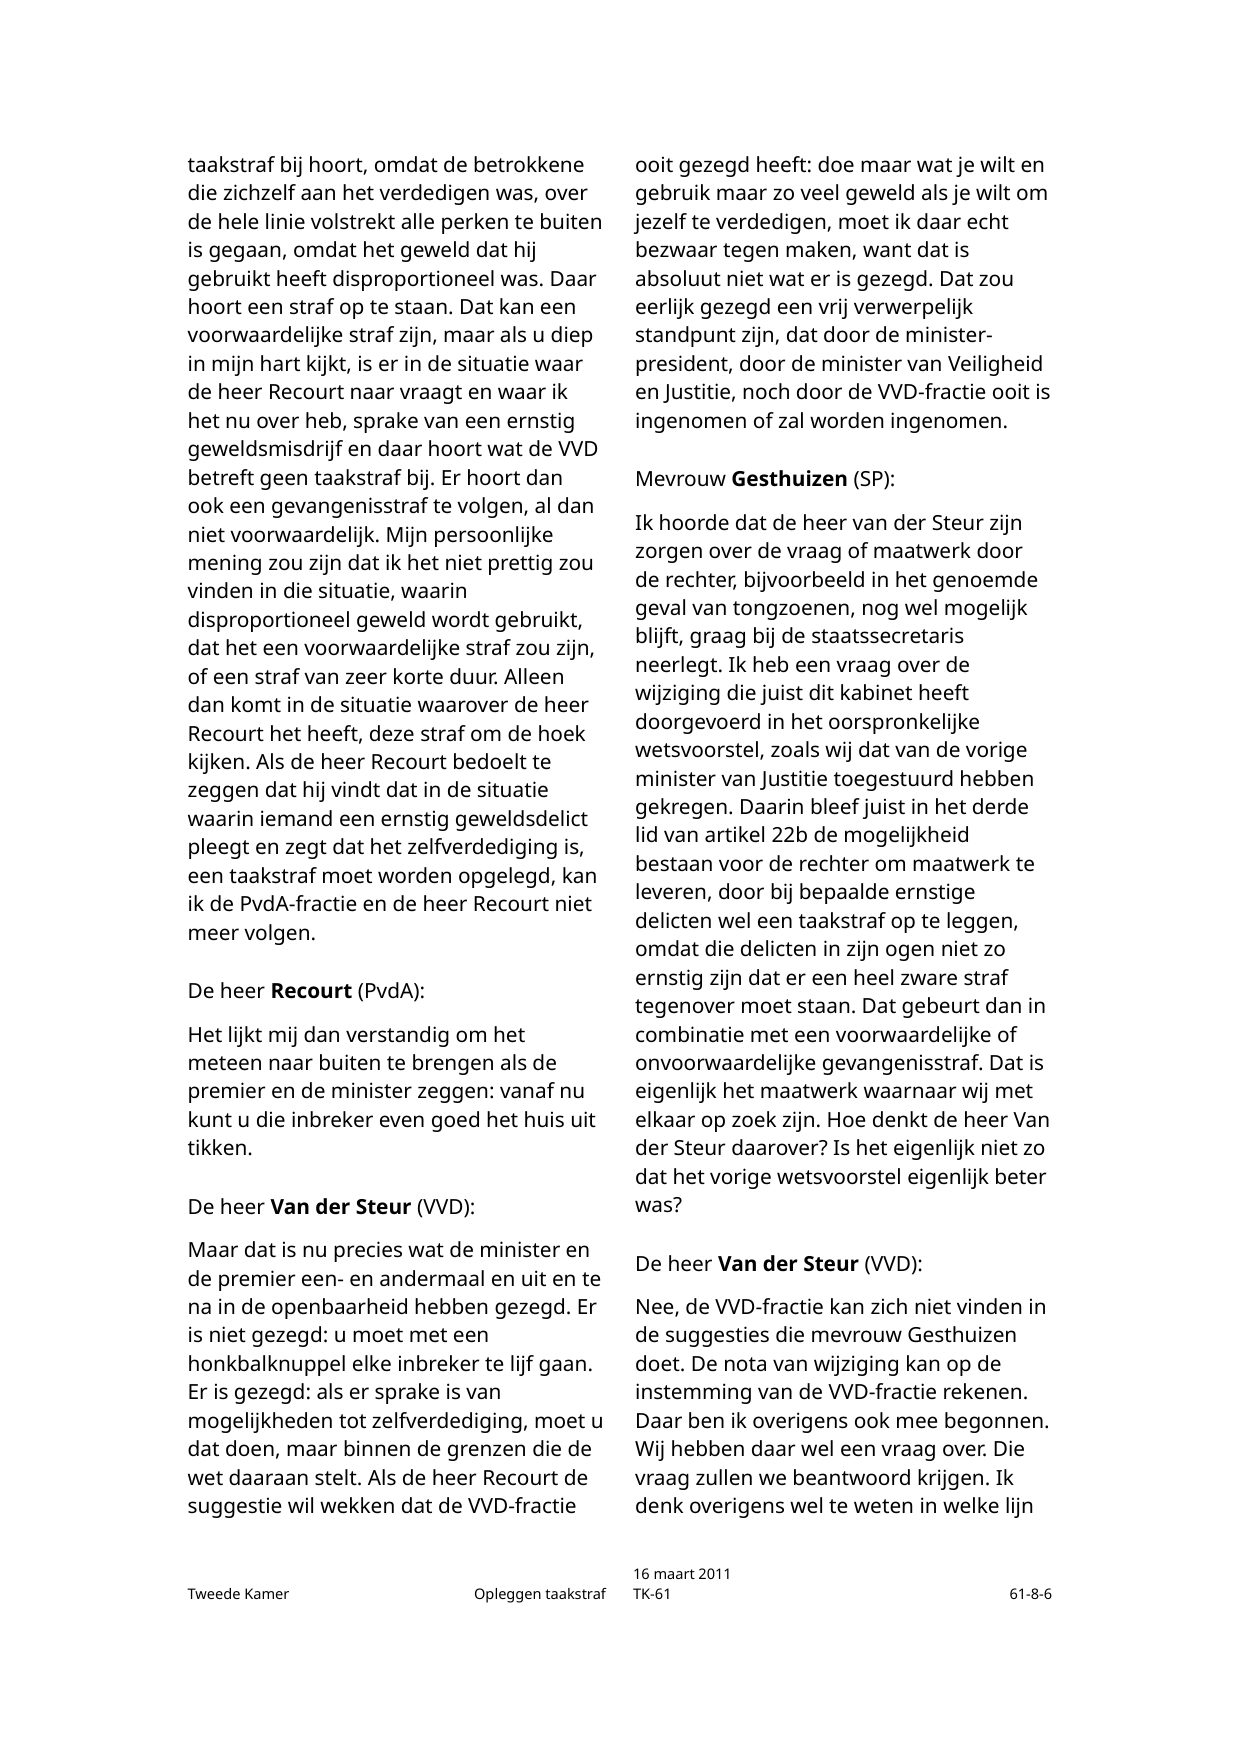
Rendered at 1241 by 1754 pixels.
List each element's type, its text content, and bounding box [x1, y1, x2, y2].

text Ik hoorde dat de heer van der Steur zijn zorgen over de vraag of maatwerk door de rechter, bijvoorbeeld in het genoemde geval van tongzoenen, nog wel mogelijk blijft, graag bij de staatssecretaris neerlegt. Ik heb een vraag over de wijziging die juist dit kabinet heeft doorgevoerd in het oorspronkelijke wetsvoorstel, zoals wij dat van de vorige minister van Justitie toegestuurd hebben gekregen. Daarin bleef juist in het derde lid van artikel 22b de mogelijkheid bestaan voor de rechter om maatwerk te leveren, door bij bepaalde ernstige delicten wel een taakstraf op te leggen, omdat die delicten in zijn ogen niet zo ernstig zijn dat er een heel zware straf tegenover moet staan. Dat gebeurt dan in combinatie met een voorwaardelijke of onvoorwaardelijke gevangenisstraf. Dat is eigenlijk het maatwerk waarnaar wij met elkaar op zoek zijn. Hoe denkt de heer Van der Steur daarover? Is het eigenlijk niet zo dat het vorige wetsvoorstel eigenlijk beter was? [635, 508, 1053, 1219]
text Het lijkt mij dan verstandig om het meteen naar buiten te brengen als de premier en de minister zeggen: vanaf nu kunt u die inbreker even goed het huis uit tikken. [187, 1020, 605, 1162]
text Nee, de VVD-fractie kan zich niet vinden in de suggesties die mevrouw Gesthuizen doet. De nota van wijziging kan op de instemming van de VVD-fractie rekenen. Daar ben ik overigens ook mee begonnen. Wij hebben daar wel een vraag over. Die vraag zullen we beantwoord krijgen. Ik denk overigens wel te weten in welke lijn [635, 1292, 1053, 1520]
text ooit gezegd heeft: doe maar wat je wilt en gebruik maar zo veel geweld als je wilt om jezelf te verdedigen, moet ik daar echt bezwaar tegen maken, want dat is absoluut niet wat er is gezegd. Dat zou eerlijk gezegd een vrij verwerpelijk standpunt zijn, dat door de minister-president, door de minister van Veiligheid en Justitie, noch door de VVD-fractie ooit is ingenomen of zal worden ingenomen. [635, 150, 1053, 434]
text De heer Van der Steur (VVD): [187, 1192, 605, 1220]
text De heer Van der Steur (VVD): [635, 1249, 1053, 1277]
text Mevrouw Gesthuizen (SP): [635, 464, 1053, 493]
text De heer Recourt (PvdA): [187, 976, 605, 1005]
text taakstraf bij hoort, omdat de betrokkene die zichzelf aan het verdedigen was, over de hele linie volstrekt alle perken te buiten is gegaan, omdat het geweld dat hij gebruikt heeft disproportioneel was. Daar hoort een straf op te staan. Dat kan een voorwaardelijke straf zijn, maar als u diep in mijn hart kijkt, is er in de situatie waar de heer Recourt naar vraagt en waar ik het nu over heb, sprake van een ernstig geweldsmisdrijf en daar hoort wat de VVD betreft geen taakstraf bij. Er hoort dan ook een gevangenisstraf te volgen, al dan niet voorwaardelijk. Mijn persoonlijke mening zou zijn dat ik het niet prettig zou vinden in die situatie, waarin disproportioneel geweld wordt gebruikt, dat het een voorwaardelijke straf zou zijn, of een straf van zeer korte duur. Alleen dan komt in de situatie waarover de heer Recourt het heeft, deze straf om de hoek kijken. Als de heer Recourt bedoelt te zeggen dat hij vindt dat in de situatie waarin iemand een ernstig geweldsdelict pleegt en zegt dat het zelfverdediging is, een taakstraf moet worden opgelegd, kan ik de PvdA-fractie en de heer Recourt niet meer volgen. [187, 150, 605, 946]
text Maar dat is nu precies wat de minister en de premier een- en andermaal en uit en te na in de openbaarheid hebben gezegd. Er is niet gezegd: u moet met een honkbalknuppel elke inbreker te lijf gaan. Er is gezegd: als er sprake is van mogelijkheden tot zelfverdediging, moet u dat doen, maar binnen de grenzen die de wet daaraan stelt. Als de heer Recourt de suggestie wil wekken dat de VVD-fractie [187, 1235, 605, 1520]
